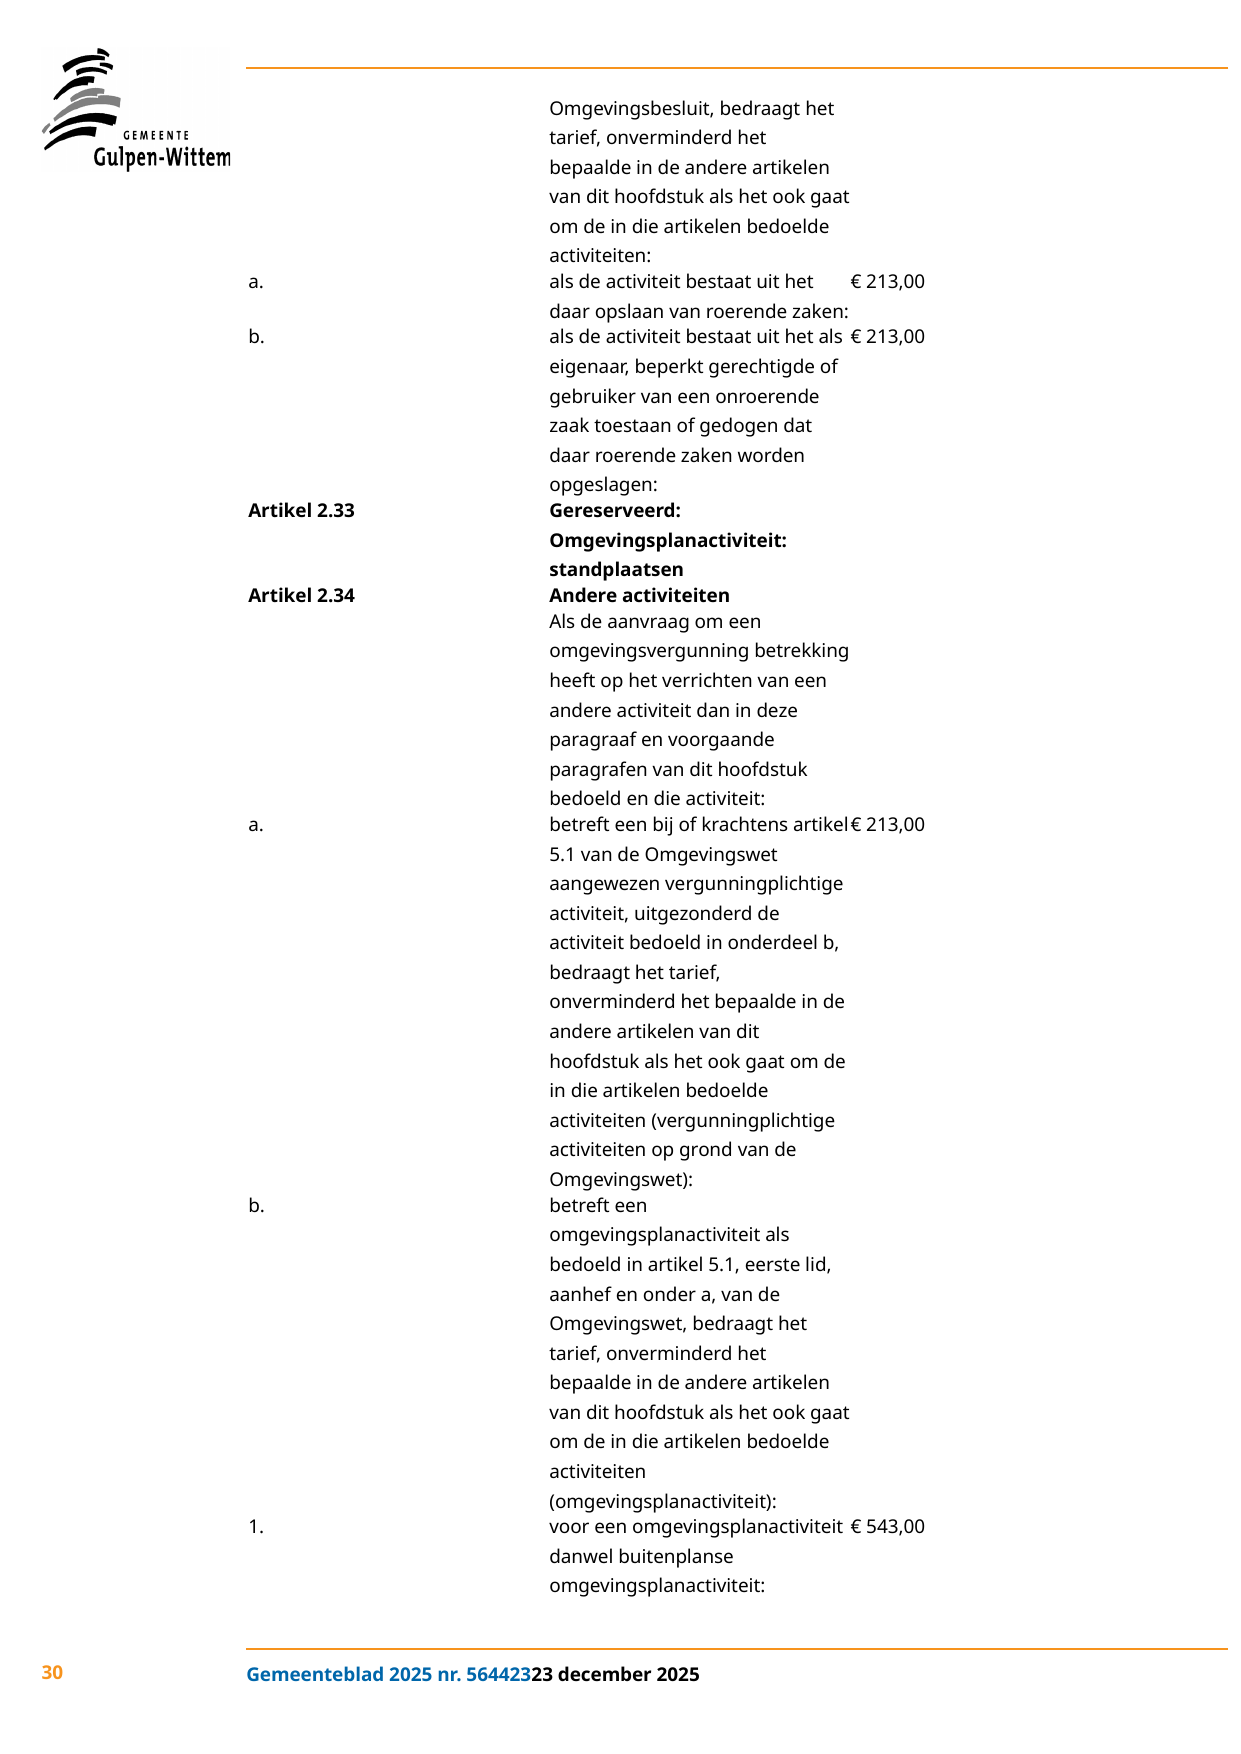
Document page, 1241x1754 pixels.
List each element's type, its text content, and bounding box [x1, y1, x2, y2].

table_cell voor een omgevingsplanactiviteit danwel buitenplanse omgevingsplanactiviteit: [549, 1514, 850, 1598]
table_cell [850, 498, 1152, 582]
table_cell [850, 608, 1152, 811]
table_cell als de activiteit bestaat uit het als eigenaar, beperkt gerechtigde of gebruiker van een onroerende zaak toestaan of gedogen dat daar roerende zaken worden opgeslagen: [549, 324, 850, 497]
table_cell als de activiteit bestaat uit het daar opslaan van roerende zaken: [549, 269, 850, 324]
table_cell a. [248, 269, 549, 324]
table_cell Artikel 2.34 [248, 582, 549, 608]
table_cell Gereserveerd: Omgevingsplanactiviteit: standplaatsen [549, 498, 850, 582]
table_cell € 213,00 [850, 324, 1152, 497]
table_cell b. [248, 324, 549, 497]
table_cell [248, 95, 549, 268]
table_cell betreft een bij of krachtens artikel 5.1 van de Omgevingswet aangewezen vergunningplichtige activiteit, uitgezonderd de activiteit bedoeld in onderdeel b, bedraagt het tarief, onverminderd het bepaalde in de andere artikelen van dit hoofdstuk als het ook gaat om de in die artikelen bedoelde activiteiten (vergunningplichtige activiteiten op grond van de Omgevingswet): [549, 811, 850, 1192]
table_cell Omgevingsbesluit, bedraagt het tarief, onverminderd het bepaalde in de andere artikelen van dit hoofdstuk als het ook gaat om de in die artikelen bedoelde activiteiten: [549, 95, 850, 268]
table_cell [850, 1192, 1152, 1513]
table_cell € 543,00 [850, 1514, 1152, 1598]
table_cell 1. [248, 1514, 549, 1598]
table_cell betreft een omgevingsplanactiviteit als bedoeld in artikel 5.1, eerste lid, aanhef en onder a, van de Omgevingswet, bedraagt het tarief, onverminderd het bepaalde in de andere artikelen van dit hoofdstuk als het ook gaat om de in die artikelen bedoelde activiteiten (omgevingsplanactiviteit): [549, 1192, 850, 1513]
table_cell € 213,00 [850, 811, 1152, 1192]
table_cell [850, 582, 1152, 608]
table_cell a. [248, 811, 549, 1192]
table_cell b. [248, 1192, 549, 1513]
table_cell [850, 95, 1152, 268]
picture [41, 47, 231, 172]
table_cell Andere activiteiten [549, 582, 850, 608]
table_cell € 213,00 [850, 269, 1152, 324]
table_cell [248, 608, 549, 811]
table_cell Als de aanvraag om een omgevingsvergunning betrekking heeft op het verrichten van een andere activiteit dan in deze paragraaf en voorgaande paragrafen van dit hoofdstuk bedoeld en die activiteit: [549, 608, 850, 811]
table_cell Artikel 2.33 [248, 498, 549, 582]
